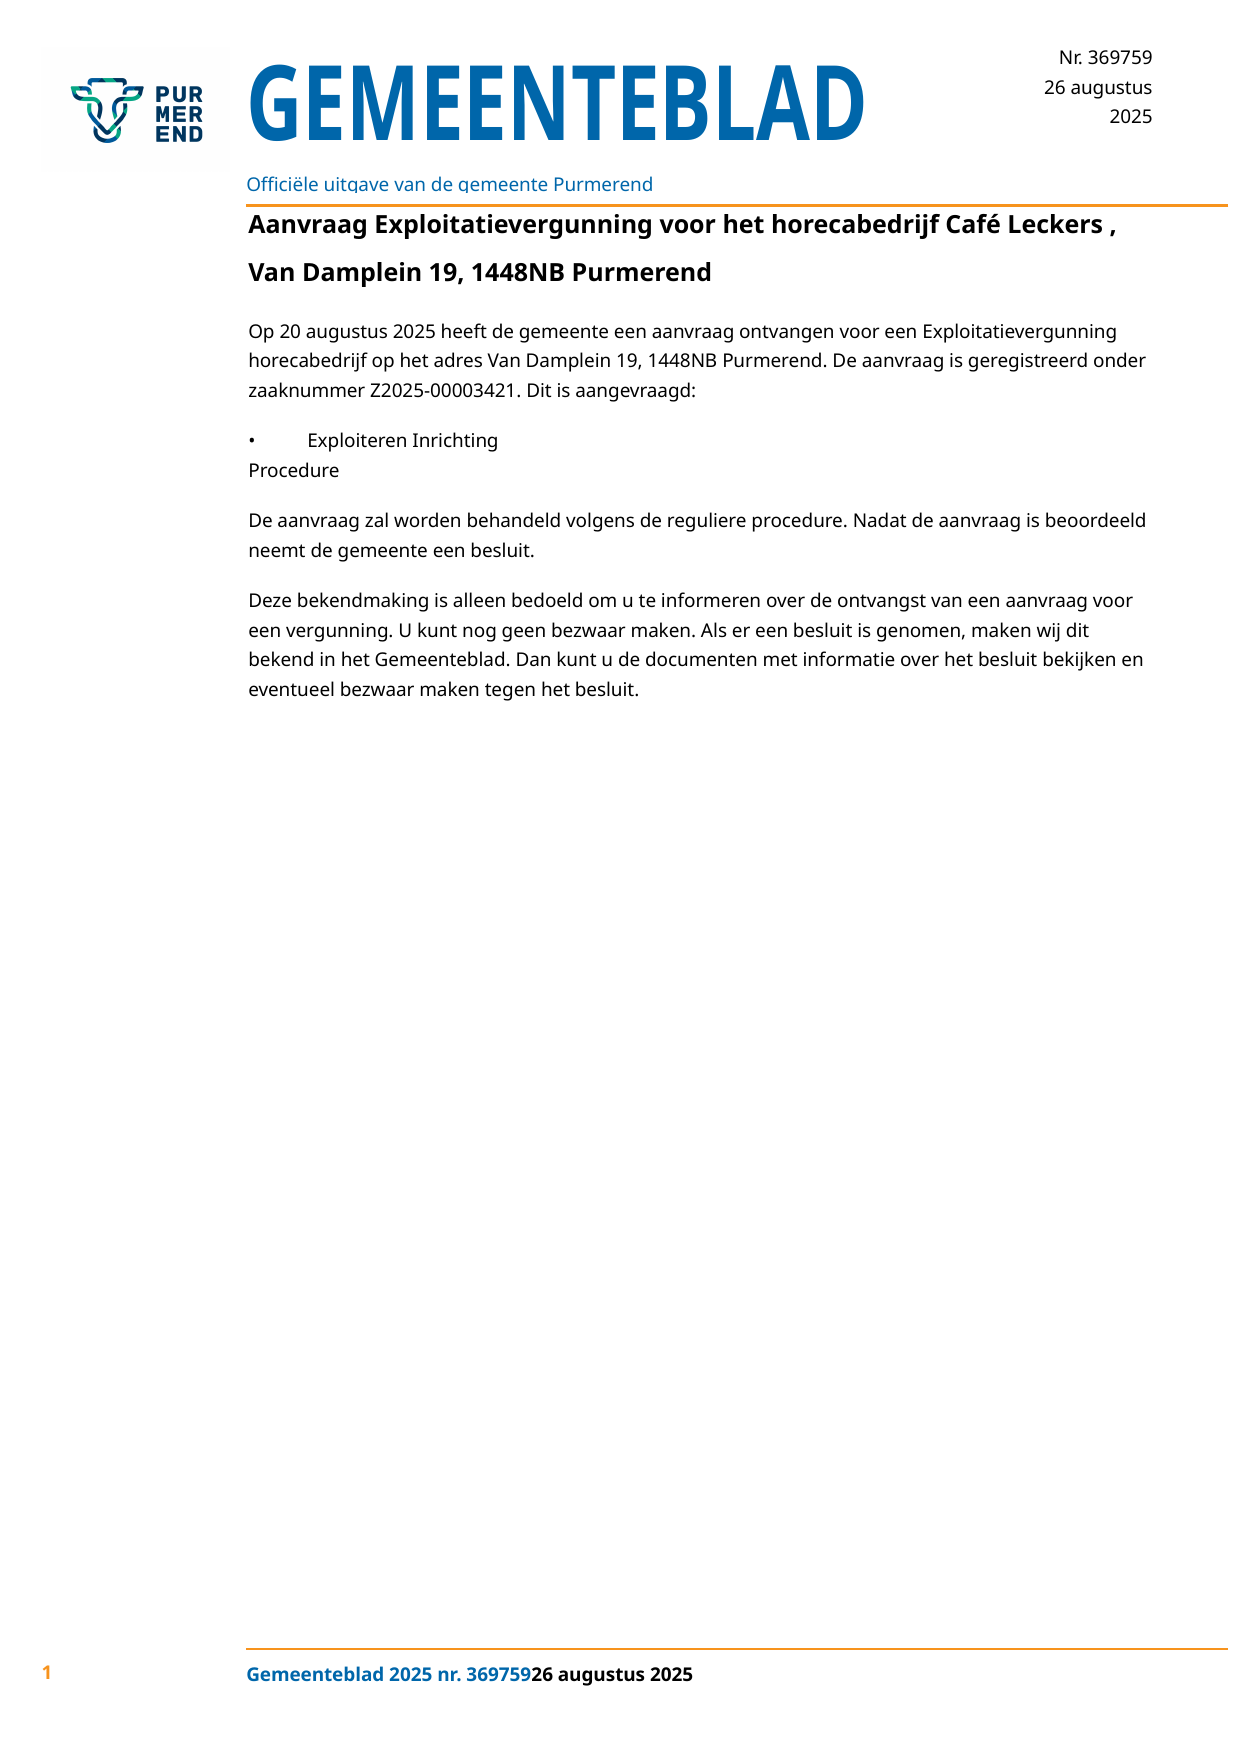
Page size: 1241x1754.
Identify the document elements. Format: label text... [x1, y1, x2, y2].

text Op 20 augustus 2025 heeft de gemeente een aanvraag ontvangen voor een Exploitatievergunning horecabedrijf op het adres Van Damplein 19, 1448NB Purmerend. De aanvraag is geregistreerd onder zaaknummer Z2025-00003421. Dit is aangevraagd: [248, 318, 1152, 403]
text Procedure [248, 457, 1152, 483]
picture [41, 47, 231, 172]
text De aanvraag zal worden behandeld volgens de reguliere procedure. Nadat de aanvraag is beoordeeld neemt de gemeente een besluit. [248, 507, 1152, 563]
list Exploiteren Inrichting [248, 427, 1152, 453]
text Aanvraag Exploitatievergunning voor het horecabedrijf Café Leckers , Van Damplein 19, 1448NB Purmerend [248, 207, 1152, 288]
text Deze bekendmaking is alleen bedoeld om u te informeren over de ontvangst van een aanvraag voor een vergunning. U kunt nog geen bezwaar maken. Als er een besluit is genomen, maken wij dit bekend in het Gemeenteblad. Dan kunt u de documenten met informatie over het besluit bekijken en eventueel bezwaar maken tegen het besluit. [248, 587, 1152, 702]
